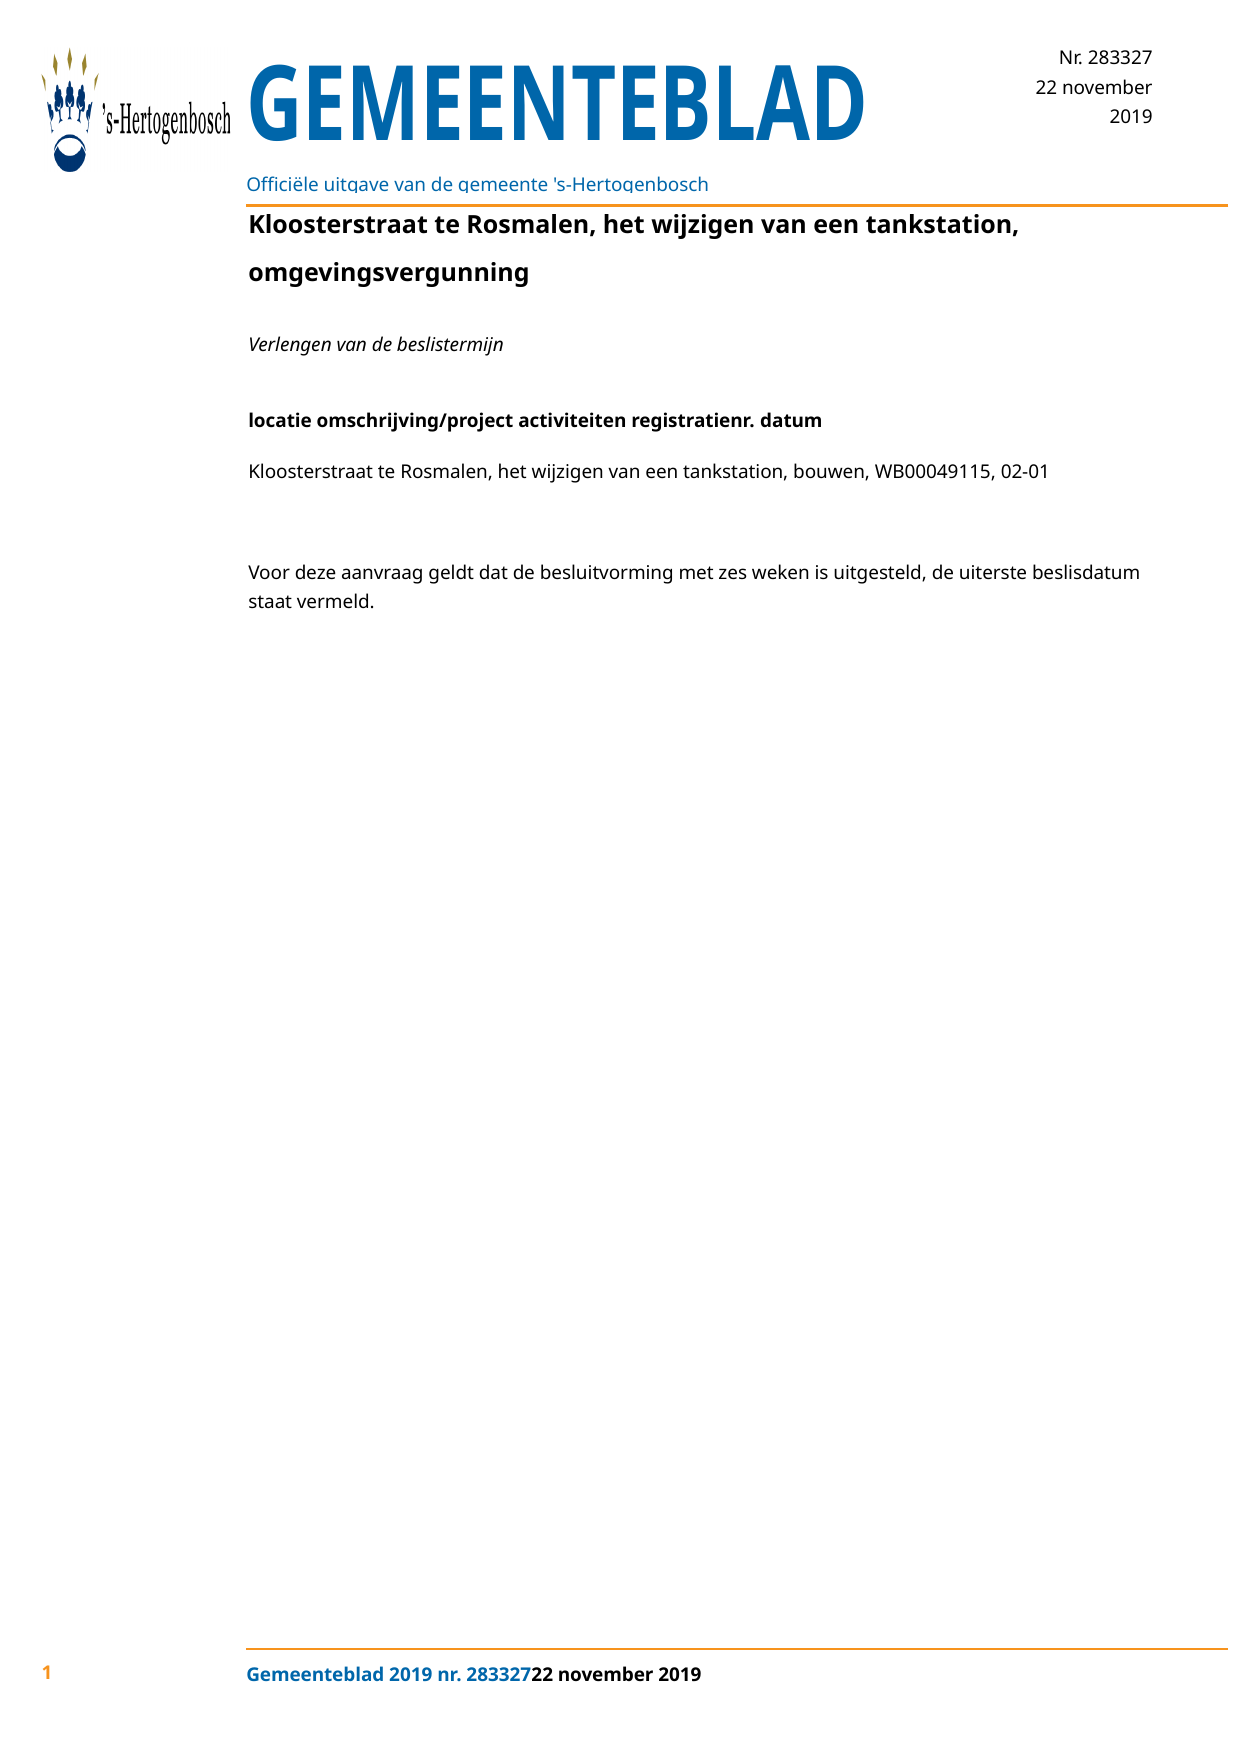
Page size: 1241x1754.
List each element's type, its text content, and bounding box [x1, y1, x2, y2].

picture [41, 47, 231, 172]
text Kloosterstraat te Rosmalen, het wijzigen van een tankstation, bouwen, WB00049115, 02-01 [248, 458, 1152, 484]
text Voor deze aanvraag geldt dat de besluitvorming met zes weken is uitgesteld, de uiterste beslisdatum staat vermeld. [248, 559, 1152, 614]
text Verlengen van de beslistermijn [248, 331, 1152, 357]
text Kloosterstraat te Rosmalen, het wijzigen van een tankstation, omgevingsvergunning [248, 207, 1152, 288]
text locatie omschrijving/project activiteiten registratienr. datum [248, 408, 1152, 433]
